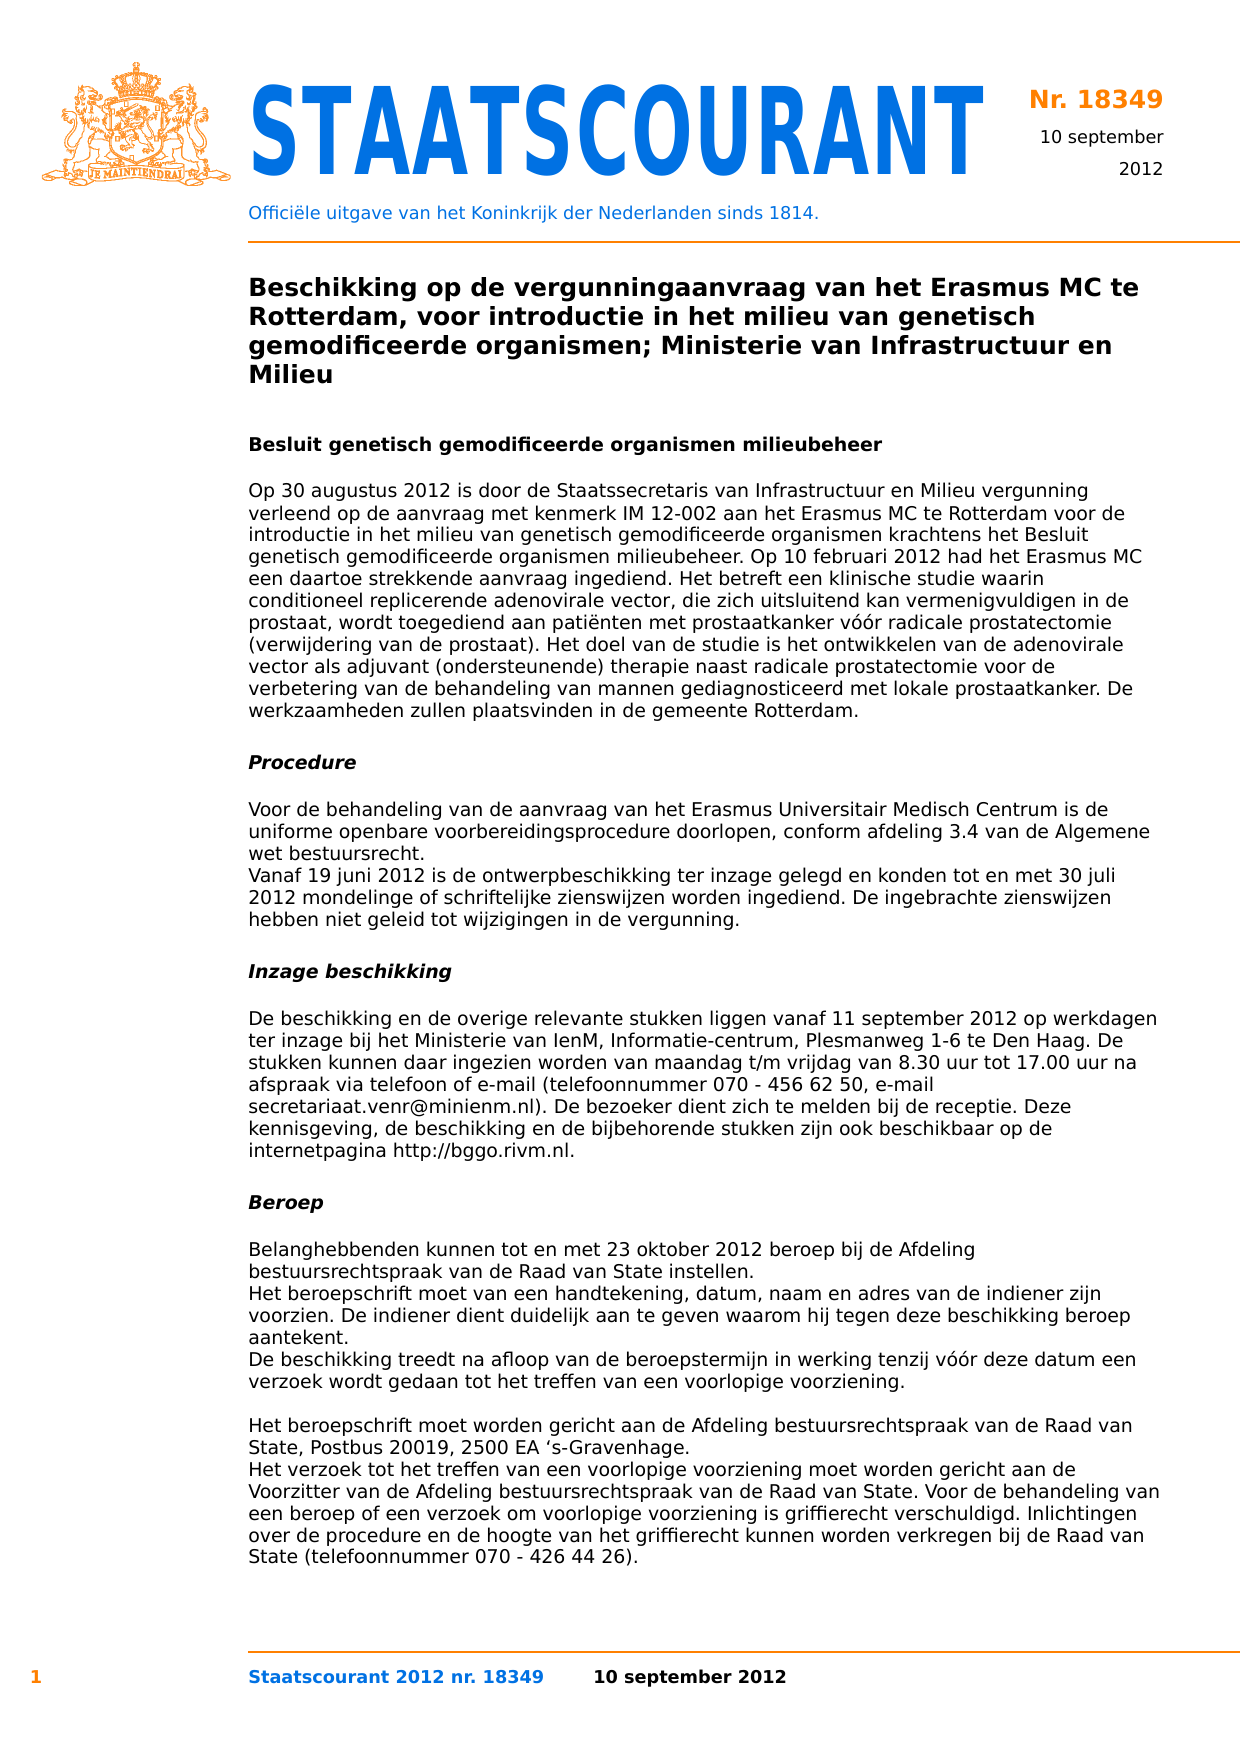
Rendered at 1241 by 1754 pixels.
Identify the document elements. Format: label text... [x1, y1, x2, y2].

text Het beroepschrift moet worden gericht aan de Afdeling bestuursrechtspraak van de Raad van State, Postbus 20019, 2500 EA ‘s-Gravenhage. [248, 1414, 1163, 1458]
text Vanaf 19 juni 2012 is de ontwerpbeschikking ter inzage gelegd en konden tot en met 30 juli 2012 mondelinge of schriftelijke zienswijzen worden ingediend. De ingebrachte zienswijzen hebben niet geleid tot wijzigingen in de vergunning. [248, 865, 1163, 931]
subtitle Besluit genetisch gemodificeerde organismen milieubeheer [248, 433, 1163, 455]
text Voor de behandeling van de aanvraag van het Erasmus Universitair Medisch Centrum is de uniforme openbare voorbereidingsprocedure doorlopen, conform afdeling 3.4 van de Algemene wet bestuursrecht. [248, 799, 1163, 865]
text De beschikking treedt na afloop van de beroepstermijn in werking tenzij vóór deze datum een verzoek wordt gedaan tot het treffen van een voorlopige voorziening. [248, 1349, 1163, 1393]
table_cell 10 september [998, 121, 1240, 153]
subtitle Procedure [248, 752, 1163, 774]
subtitle Beroep [248, 1192, 1163, 1214]
subtitle Beschikking op de vergunningaanvraag van het Erasmus MC te Rotterdam, voor introductie in het milieu van genetisch gemodificeerde organismen; Ministerie van Infrastructuur en Milieu [248, 273, 1163, 390]
text Op 30 augustus 2012 is door de Staatssecretaris van Infrastructuur en Milieu vergunning verleend op de aanvraag met kenmerk IM 12-002 aan het Erasmus MC te Rotterdam voor de introductie in het milieu van genetisch gemodificeerde organismen krachtens het Besluit genetisch gemodificeerde organismen milieubeheer. Op 10 februari 2012 had het Erasmus MC een daartoe strekkende aanvraag ingediend. Het betreft een klinische studie waarin conditioneel replicerende adenovirale vector, die zich uitsluitend kan vermenigvuldigen in de prostaat, wordt toegediend aan patiënten met prostaatkanker vóór radicale prostatectomie (verwijdering van de prostaat). Het doel van de studie is het ontwikkelen van de adenovirale vector als adjuvant (ondersteunende) therapie naast radicale prostatectomie voor de verbetering van de behandeling van mannen gediagnosticeerd met lokale prostaatkanker. De werkzaamheden zullen plaatsvinden in de gemeente Rotterdam. [248, 480, 1163, 722]
text Het verzoek tot het treffen van een voorlopige voorziening moet worden gericht aan de Voorzitter van de Afdeling bestuursrechtspraak van de Raad van State. Voor de behandeling van een beroep of een verzoek om voorlopige voorziening is griffierecht verschuldigd. Inlichtingen over de procedure en de hoogte van het griffierecht kunnen worden verkregen bij de Raad van State (telefoonnummer 070 - 426 44 26). [248, 1458, 1163, 1568]
text Het beroepschrift moet van een handtekening, datum, naam en adres van de indiener zijn voorzien. De indiener dient duidelijk aan te geven waarom hij tegen deze beschikking beroep aantekent. [248, 1283, 1163, 1349]
picture [41, 62, 231, 186]
table_cell 2012 [998, 153, 1240, 203]
table_header [25, 62, 248, 241]
text De beschikking en de overige relevante stukken liggen vanaf 11 september 2012 op werkdagen ter inzage bij het Ministerie van IenM, Informatie-centrum, Plesmanweg 1-6 te Den Haag. De stukken kunnen daar ingezien worden van maandag t/m vrijdag van 8.30 uur tot 17.00 uur na afspraak via telefoon of e-mail (telefoonnummer 070 - 456 62 50, e-mail secretariaat.venr@minienm.nl). De bezoeker dient zich te melden bij de receptie. Deze kennisgeving, de beschikking en de bijbehorende stukken zijn ook beschikbaar op de internetpagina http://bggo.rivm.nl. [248, 1008, 1163, 1162]
text Belanghebbenden kunnen tot en met 23 oktober 2012 beroep bij de Afdeling bestuursrechtspraak van de Raad van State instellen. [248, 1239, 1163, 1283]
table_header Nr. 18349 [998, 62, 1240, 121]
table_cell Officiële uitgave van het Koninkrijk der Nederlanden sinds 1814. [248, 203, 1240, 241]
subtitle Inzage beschikking [248, 961, 1163, 983]
table_header STAATSCOURANT [248, 62, 998, 203]
